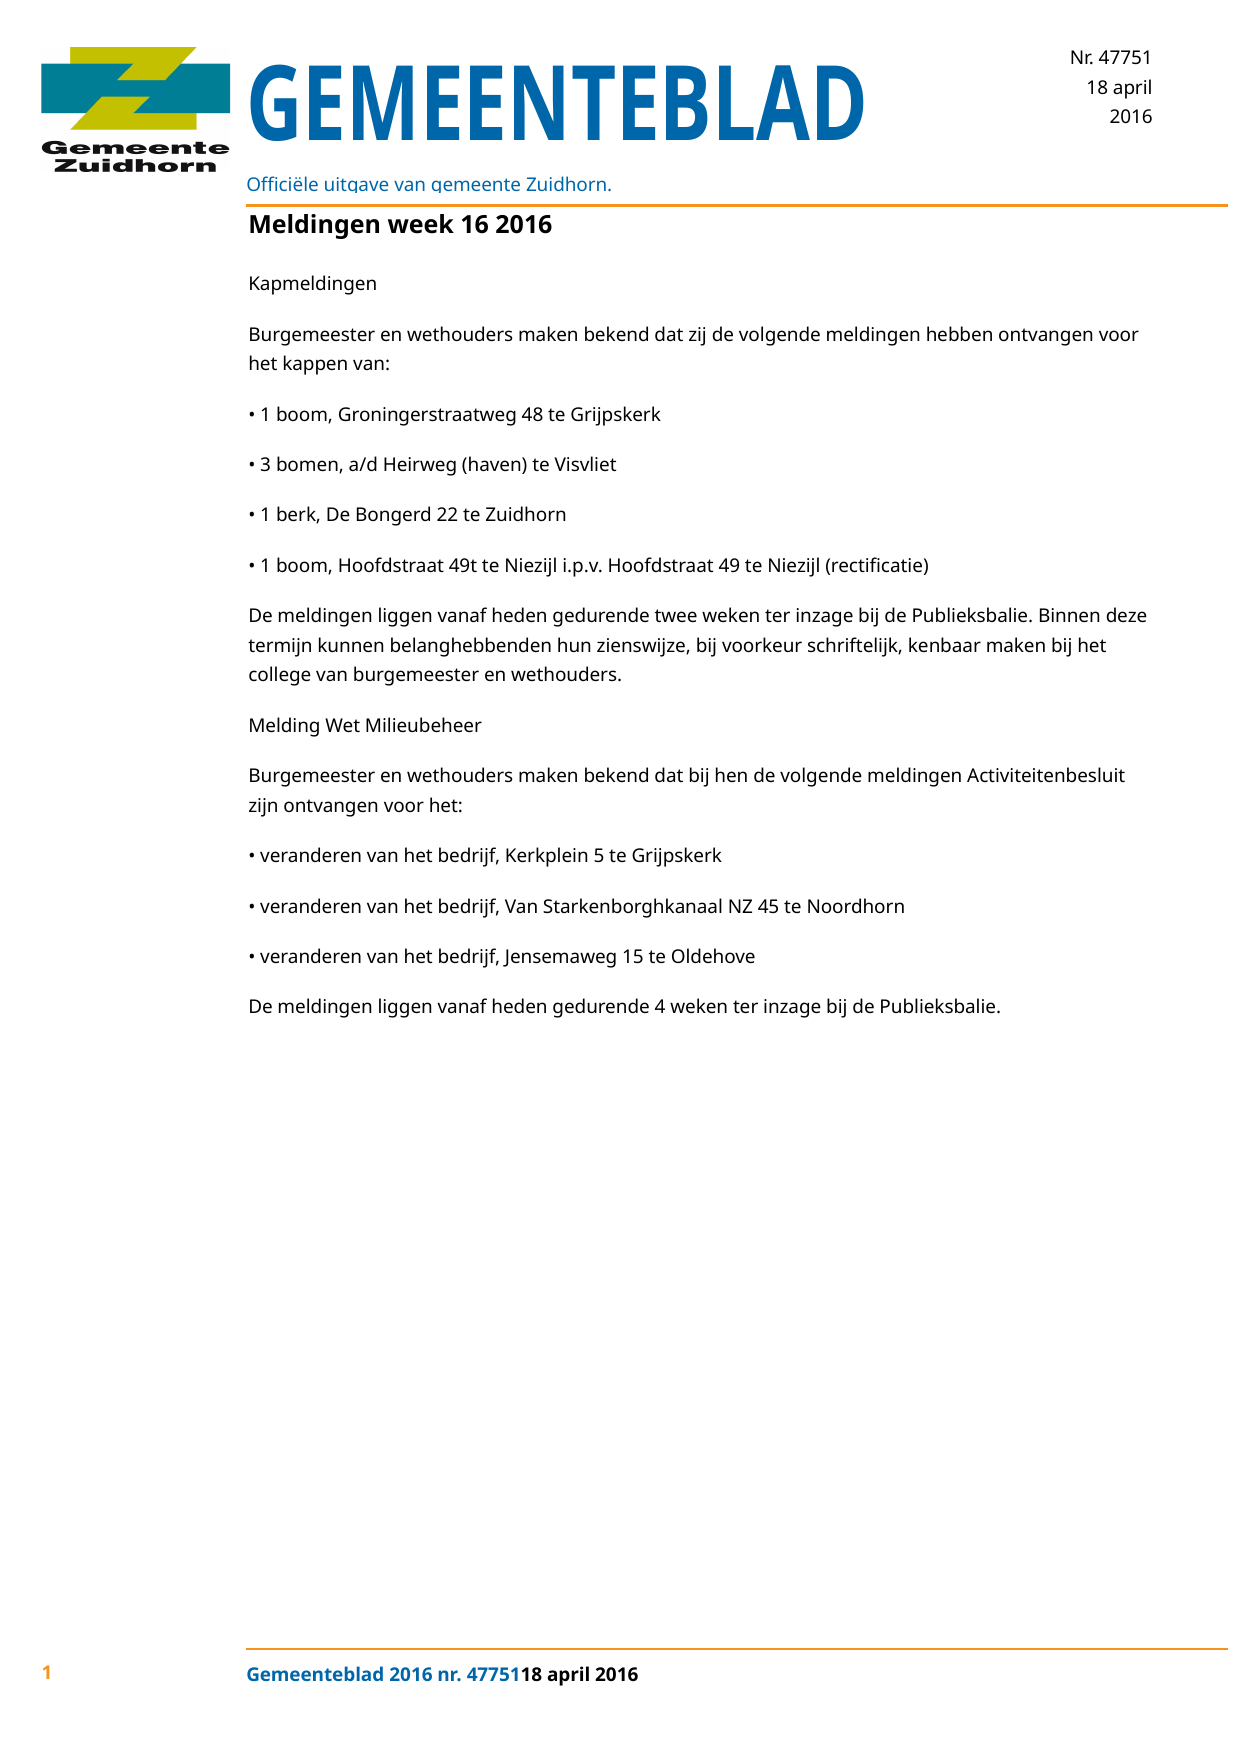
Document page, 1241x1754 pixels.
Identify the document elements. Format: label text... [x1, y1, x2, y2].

text Melding Wet Milieubeheer [248, 712, 1152, 738]
text • veranderen van het bedrijf, Jensemaweg 15 te Oldehove [248, 943, 1152, 969]
text Kapmeldingen [248, 270, 1152, 296]
text De meldingen liggen vanaf heden gedurende 4 weken ter inzage bij de Publieksbalie. [248, 994, 1152, 1019]
text Meldingen week 16 2016 [248, 207, 1152, 241]
text Burgemeester en wethouders maken bekend dat zij de volgende meldingen hebben ontvangen voor het kappen van: [248, 321, 1152, 376]
text • 1 boom, Hoofdstraat 49t te Niezijl i.p.v. Hoofdstraat 49 te Niezijl (rectificatie) [248, 552, 1152, 578]
text Burgemeester en wethouders maken bekend dat bij hen de volgende meldingen Activiteitenbesluit zijn ontvangen voor het: [248, 762, 1152, 818]
text • 1 berk, De Bongerd 22 te Zuidhorn [248, 502, 1152, 527]
text • veranderen van het bedrijf, Van Starkenborghkanaal NZ 45 te Noordhorn [248, 893, 1152, 918]
text • 3 bomen, a/d Heirweg (haven) te Visvliet [248, 451, 1152, 477]
text De meldingen liggen vanaf heden gedurende twee weken ter inzage bij de Publieksbalie. Binnen deze termijn kunnen belanghebbenden hun zienswijze, bij voorkeur schriftelijk, kenbaar maken bij het college van burgemeester en wethouders. [248, 602, 1152, 687]
text • veranderen van het bedrijf, Kerkplein 5 te Grijpskerk [248, 842, 1152, 868]
picture [41, 47, 231, 172]
text • 1 boom, Groningerstraatweg 48 te Grijpskerk [248, 401, 1152, 426]
